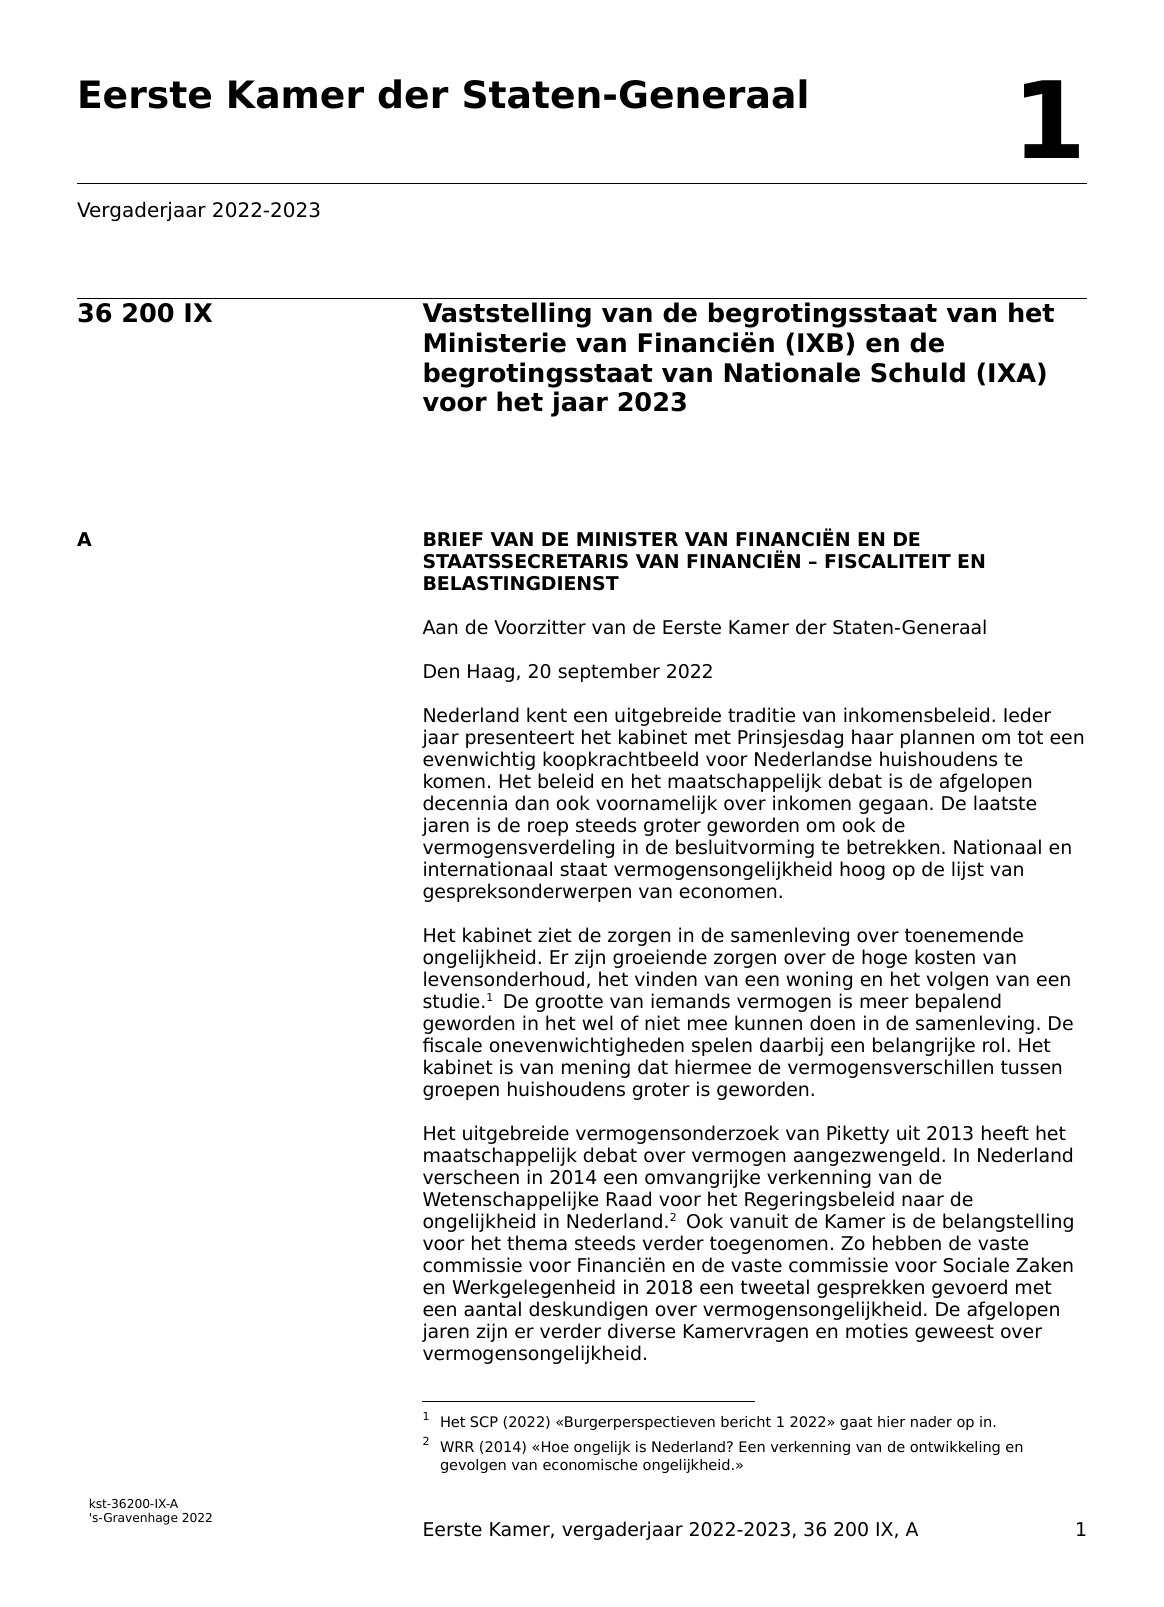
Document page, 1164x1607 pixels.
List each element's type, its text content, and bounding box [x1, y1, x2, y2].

text 's-Gravenhage 2022 [88, 1511, 323, 1525]
subtitle 36 200 IX Vaststelling van de begrotingsstaat van het Ministerie van Financiën (IXB) en de begrotingsstaat van Nationale Schuld (IXA) voor het jaar 2023 [77, 299, 1087, 418]
table_cell Vergaderjaar 2022-2023 [77, 184, 1087, 298]
text kst-36200-IX-A [88, 1497, 323, 1511]
table_header 1 [886, 59, 1087, 183]
subtitle A BRIEF VAN DE MINISTER VAN FINANCIËN EN DE STAATSSECRETARIS VAN FINANCIËN – FISCALITEIT EN BELASTINGDIENST [77, 529, 1087, 595]
text Het kabinet ziet de zorgen in de samenleving over toenemende ongelijkheid. Er zijn groeiende zorgen over de hoge kosten van levensonderhoud, het vinden van een woning en het volgen van een studie. De grootte van iemands vermogen is meer bepalend geworden in het wel of niet mee kunnen doen in de samenleving. De fiscale onevenwichtigheden spelen daarbij een belangrijke rol. Het kabinet is van mening dat hiermee de vermogensverschillen tussen groepen huishoudens groter is geworden. [422, 925, 1087, 1101]
text Aan de Voorzitter van de Eerste Kamer der Staten-Generaal [422, 617, 1087, 639]
text Den Haag, 20 september 2022 [422, 661, 1087, 683]
table_header Eerste Kamer der Staten-Generaal [77, 59, 886, 183]
text Nederland kent een uitgebreide traditie van inkomensbeleid. Ieder jaar presenteert het kabinet met Prinsjesdag haar plannen om tot een evenwichtig koopkrachtbeeld voor Nederlandse huishoudens te komen. Het beleid en het maatschappelijk debat is de afgelopen decennia dan ook voornamelijk over inkomen gegaan. De laatste jaren is de roep steeds groter geworden om ook de vermogensverdeling in de besluitvorming te betrekken. Nationaal en internationaal staat vermogensongelijkheid hoog op de lijst van gespreksonderwerpen van economen. [422, 705, 1087, 903]
text Het uitgebreide vermogensonderzoek van Piketty uit 2013 heeft het maatschappelijk debat over vermogen aangezwengeld. In Nederland verscheen in 2014 een omvangrijke verkenning van de Wetenschappelijke Raad voor het Regeringsbeleid naar de ongelijkheid in Nederland. Ook vanuit de Kamer is de belangstelling voor het thema steeds verder toegenomen. Zo hebben de vaste commissie voor Financiën en de vaste commissie voor Sociale Zaken en Werkgelegenheid in 2018 een tweetal gesprekken gevoerd met een aantal deskundigen over vermogensongelijkheid. De afgelopen jaren zijn er verder diverse Kamervragen en moties geweest over vermogensongelijkheid. [422, 1123, 1087, 1365]
text WRR (2014) «Hoe ongelijk is Nederland? Een verkenning van de ontwikkeling en gevolgen van economische ongelijkheid.» [422, 1435, 1087, 1474]
text Het SCP (2022) «Burgerperspectieven bericht 1 2022» gaat hier nader op in. [422, 1410, 1087, 1432]
